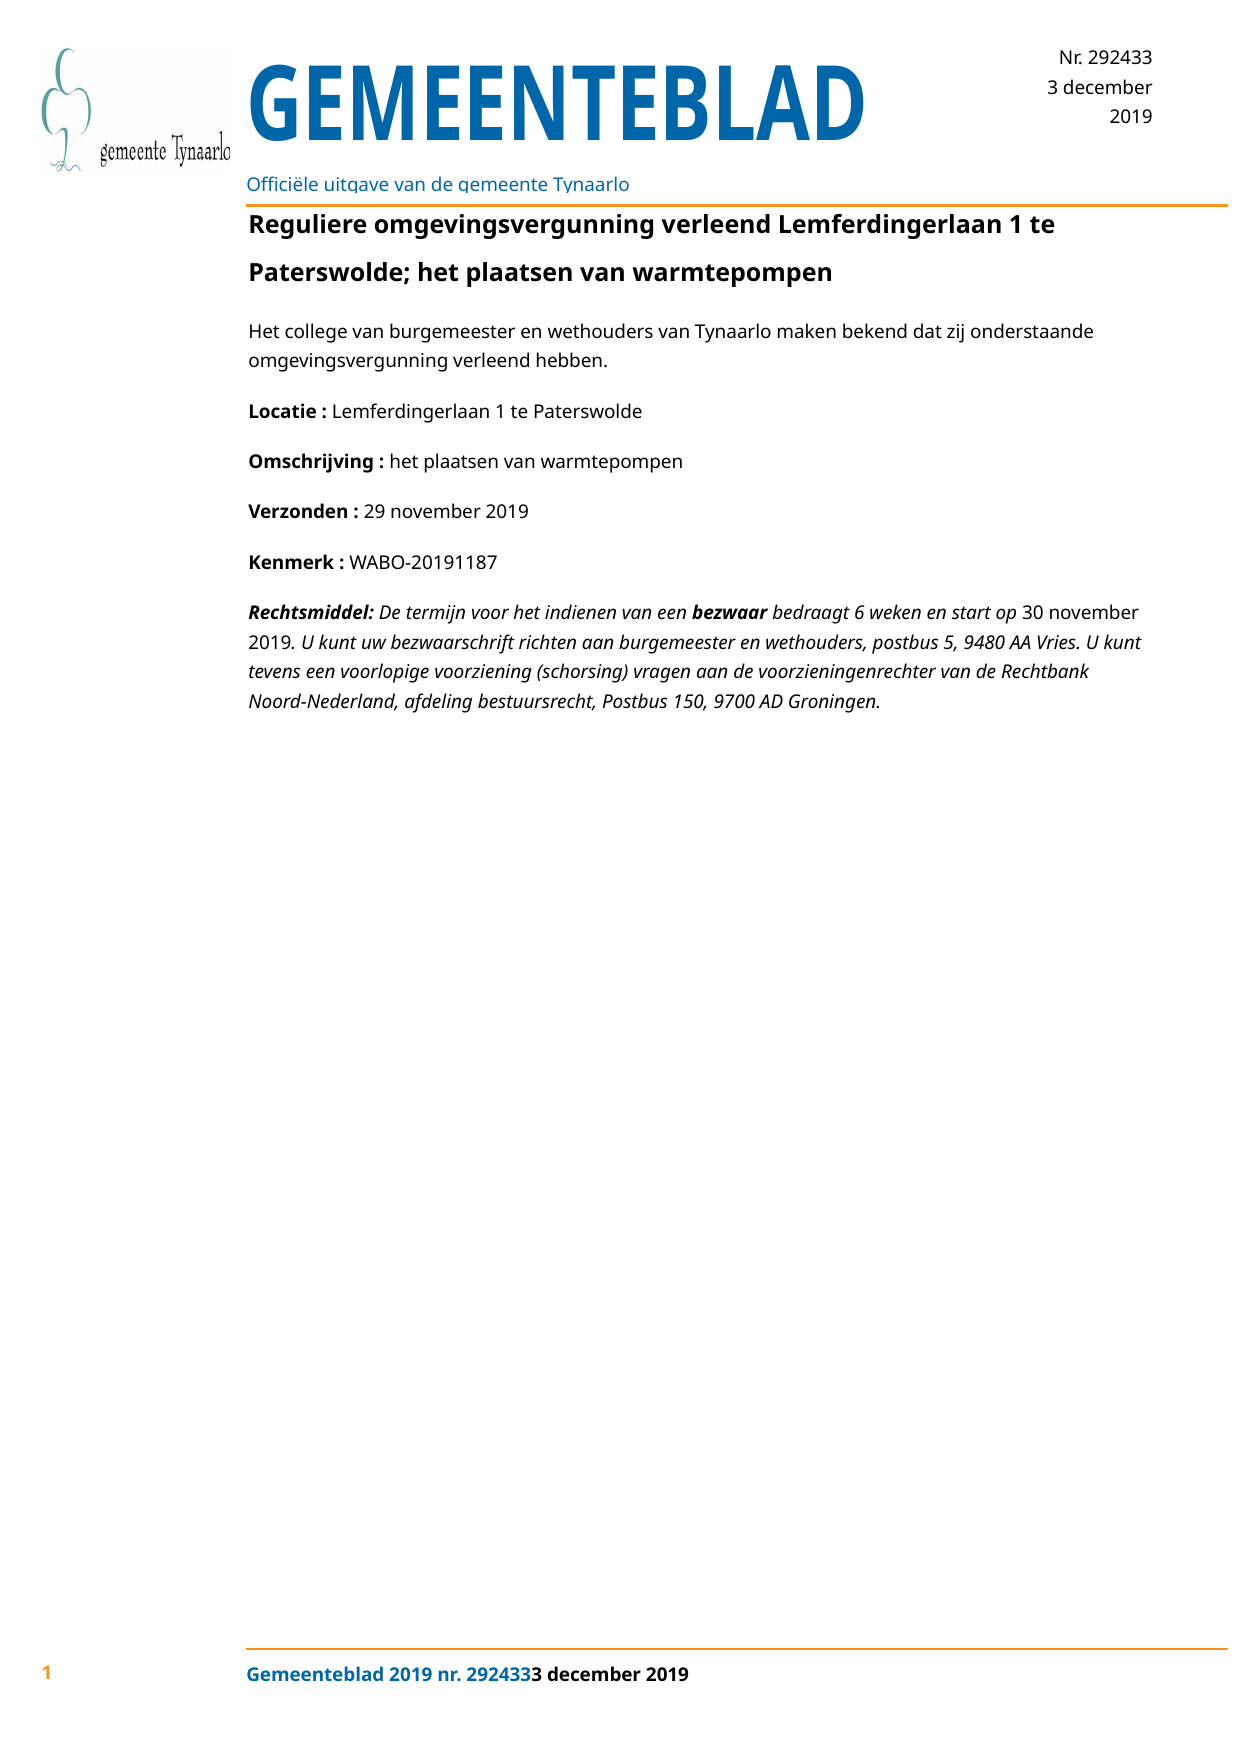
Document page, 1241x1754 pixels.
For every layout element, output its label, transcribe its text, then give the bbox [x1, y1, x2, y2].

text Verzonden : 29 november 2019 [248, 499, 1152, 524]
text Het college van burgemeester en wethouders van Tynaarlo maken bekend dat zij onderstaande omgevingsvergunning verleend hebben. [248, 318, 1152, 373]
text Rechtsmiddel: De termijn voor het indienen van een bezwaar bedraagt 6 weken en start op 30 november 2019. U kunt uw bezwaarschrift richten aan burgemeester en wethouders, postbus 5, 9480 AA Vries. U kunt tevens een voorlopige voorziening (schorsing) vragen aan de voorzieningenrechter van de Rechtbank Noord-Nederland, afdeling bestuursrecht, Postbus 150, 9700 AD Groningen. [248, 599, 1152, 714]
text Reguliere omgevingsvergunning verleend Lemferdingerlaan 1 te Paterswolde; het plaatsen van warmtepompen [248, 207, 1152, 288]
text Kenmerk : WABO-20191187 [248, 549, 1152, 575]
text Locatie : Lemferdingerlaan 1 te Paterswolde [248, 398, 1152, 424]
picture [41, 47, 231, 172]
text Omschrijving : het plaatsen van warmtepompen [248, 448, 1152, 474]
